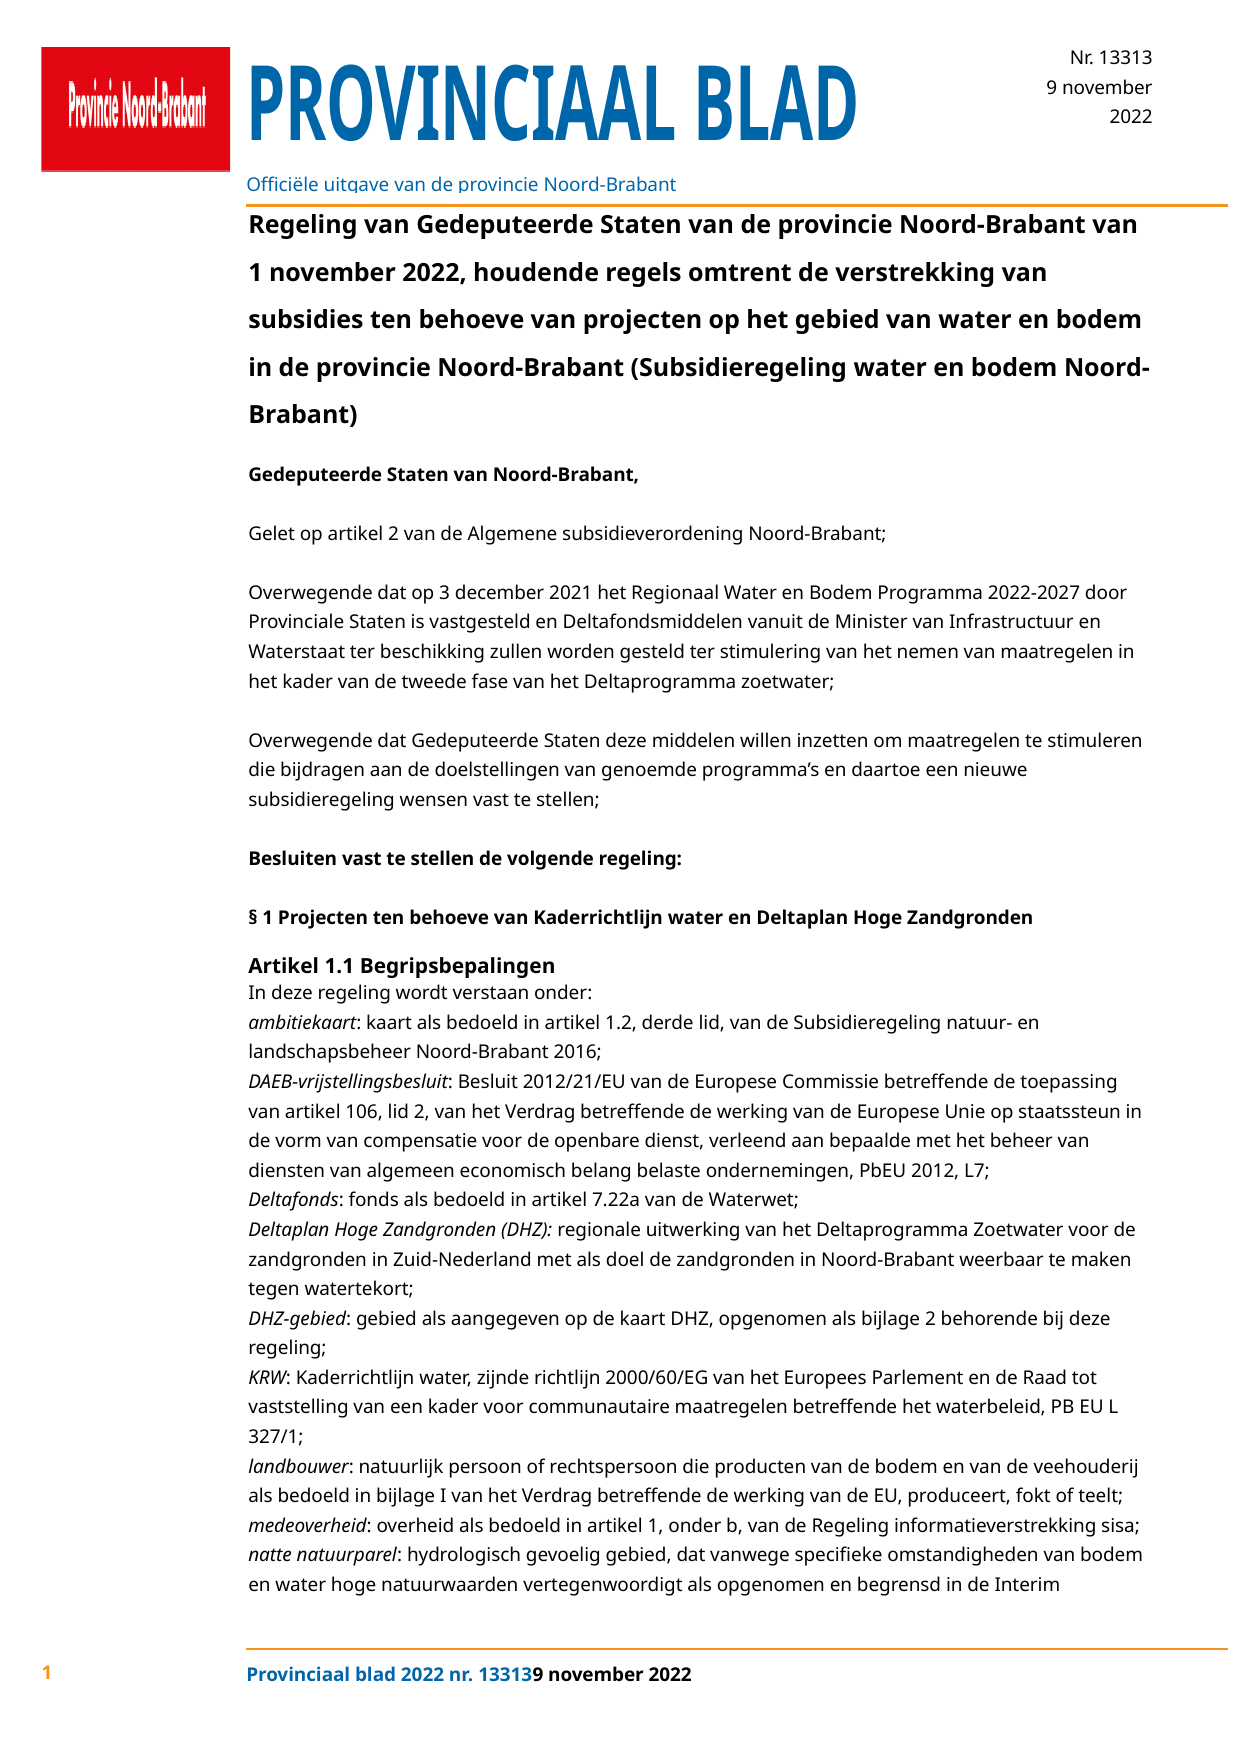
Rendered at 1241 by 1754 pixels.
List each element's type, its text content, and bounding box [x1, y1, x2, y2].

text Gelet op artikel 2 van de Algemene subsidieverordening Noord-Brabant; [248, 520, 1152, 546]
text natte natuurparel: hydrologisch gevoelig gebied, dat vanwege specifieke omstandigheden van bodem en water hoge natuurwaarden vertegenwoordigt als opgenomen en begrensd in de Interim [248, 1542, 1152, 1597]
text ambitiekaart: kaart als bedoeld in artikel 1.2, derde lid, van de Subsidieregeling natuur- en landschapsbeheer Noord-Brabant 2016; [248, 1009, 1152, 1064]
text Gedeputeerde Staten van Noord-Brabant, [248, 461, 1152, 486]
text Artikel 1.1 Begripsbepalingen [248, 951, 1152, 979]
text Deltaplan Hoge Zandgronden (DHZ): regionale uitwerking van het Deltaprogramma Zoetwater voor de zandgronden in Zuid-Nederland met als doel de zandgronden in Noord-Brabant weerbaar te maken tegen watertekort; [248, 1216, 1152, 1301]
text landbouwer: natuurlijk persoon of rechtspersoon die producten van de bodem en van de veehouderij als bedoeld in bijlage I van het Verdrag betreffende de werking van de EU, produceert, fokt of teelt; [248, 1453, 1152, 1508]
text KRW: Kaderrichtlijn water, zijnde richtlijn 2000/60/EG van het Europees Parlement en de Raad tot vaststelling van een kader voor communautaire maatregelen betreffende het waterbeleid, PB EU L 327/1; [248, 1364, 1152, 1449]
text § 1 Projecten ten behoeve van Kaderrichtlijn water en Deltaplan Hoge Zandgronden [248, 904, 1152, 930]
text In deze regeling wordt verstaan onder: [248, 979, 1152, 1005]
text Overwegende dat op 3 december 2021 het Regionaal Water en Bodem Programma 2022-2027 door Provinciale Staten is vastgesteld en Deltafondsmiddelen vanuit de Minister van Infrastructuur en Waterstaat ter beschikking zullen worden gesteld ter stimulering van het nemen van maatregelen in het kader van de tweede fase van het Deltaprogramma zoetwater; [248, 579, 1152, 693]
text Besluiten vast te stellen de volgende regeling: [248, 845, 1152, 871]
text Overwegende dat Gedeputeerde Staten deze middelen willen inzetten om maatregelen te stimuleren die bijdragen aan de doelstellingen van genoemde programma’s en daartoe een nieuwe subsidieregeling wensen vast te stellen; [248, 727, 1152, 812]
text Regeling van Gedeputeerde Staten van de provincie Noord-Brabant van 1 november 2022, houdende regels omtrent de verstrekking van subsidies ten behoeve van projecten op het gebied van water en bodem in de provincie Noord-Brabant (Subsidieregeling water en bodem Noord-Brabant) [248, 207, 1152, 431]
text medeoverheid: overheid als bedoeld in artikel 1, onder b, van de Regeling informatieverstrekking sisa; [248, 1512, 1152, 1538]
picture [41, 47, 231, 172]
text Deltafonds: fonds als bedoeld in artikel 7.22a van de Waterwet; [248, 1187, 1152, 1212]
text DAEB-vrijstellingsbesluit: Besluit 2012/21/EU van de Europese Commissie betreffende de toepassing van artikel 106, lid 2, van het Verdrag betreffende de werking van de Europese Unie op staatssteun in de vorm van compensatie voor de openbare dienst, verleend aan bepaalde met het beheer van diensten van algemeen economisch belang belaste ondernemingen, PbEU 2012, L7; [248, 1068, 1152, 1183]
text DHZ-gebied: gebied als aangegeven op de kaart DHZ, opgenomen als bijlage 2 behorende bij deze regeling; [248, 1305, 1152, 1360]
